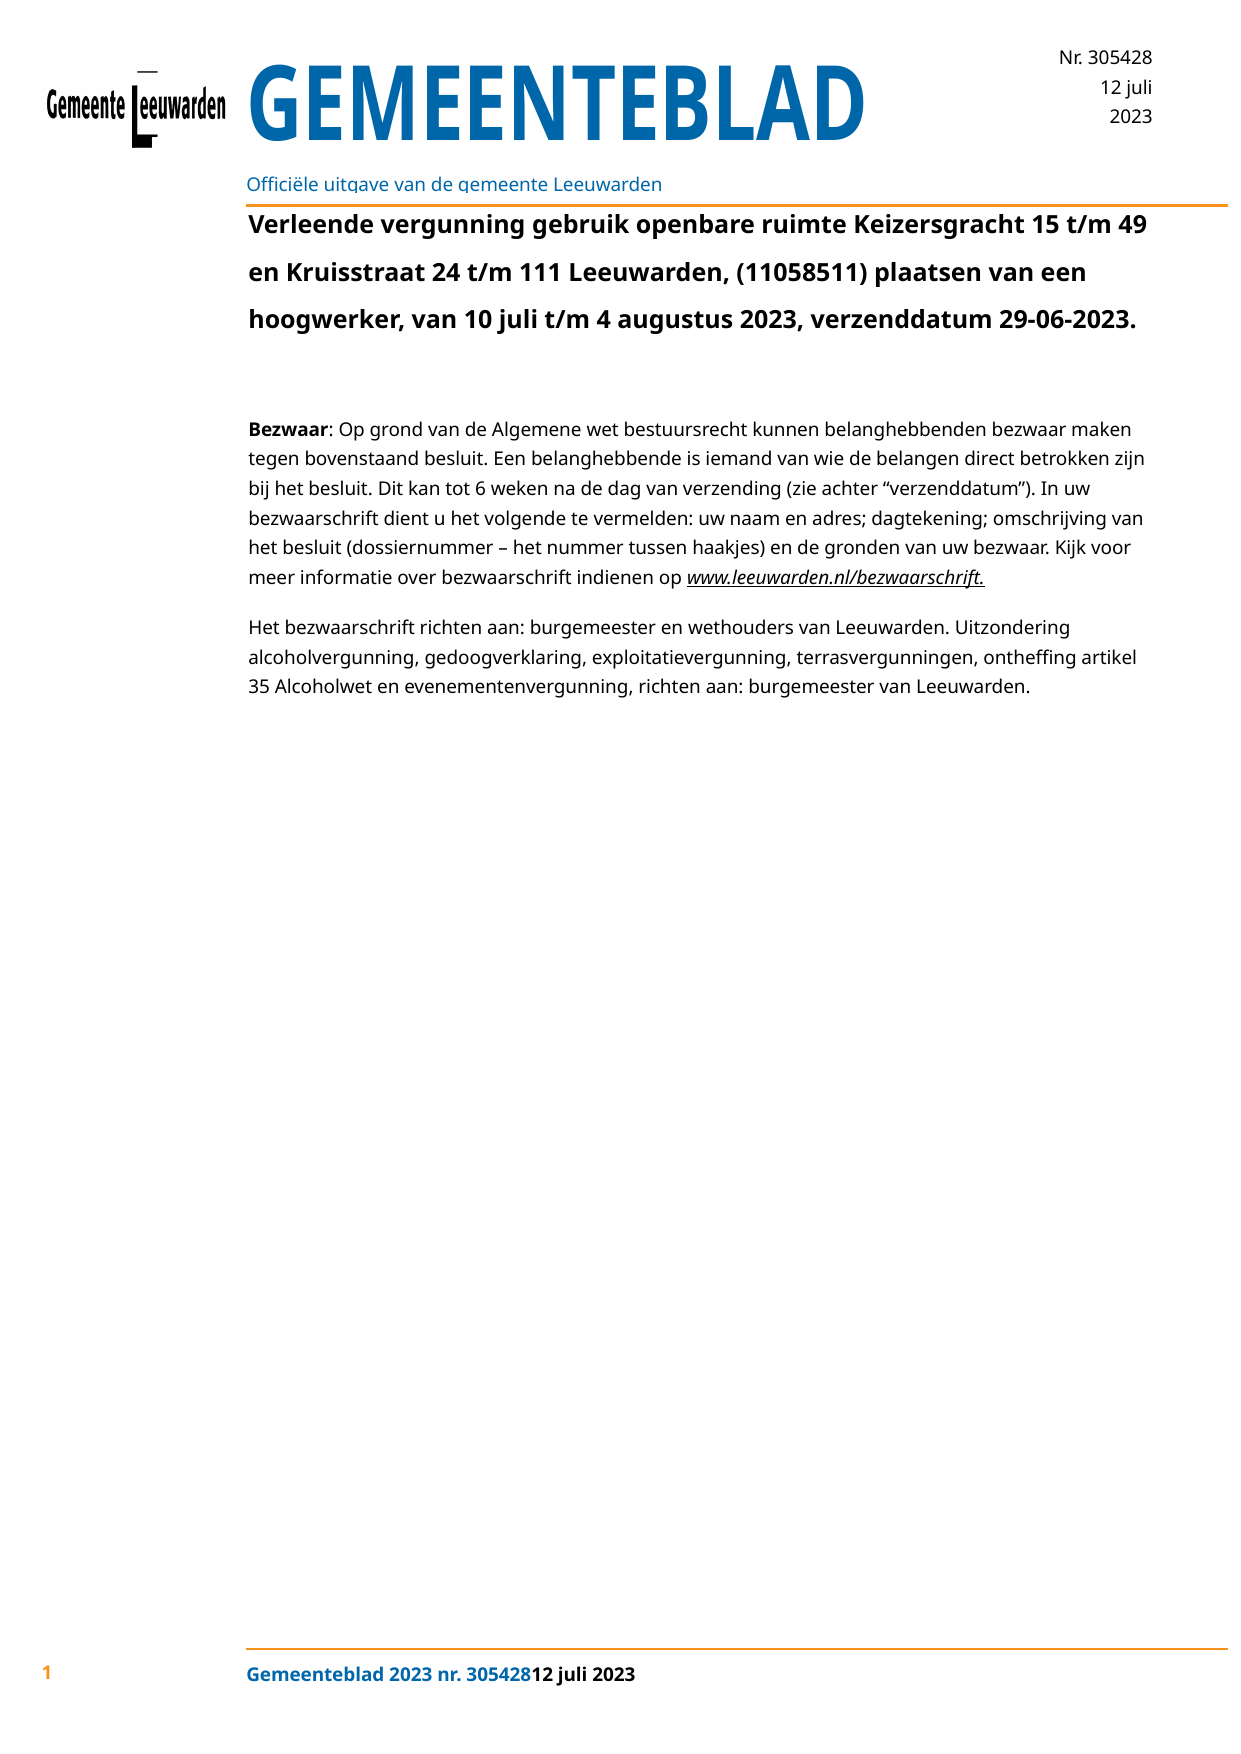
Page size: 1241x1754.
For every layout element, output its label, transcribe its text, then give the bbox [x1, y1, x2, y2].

picture [41, 47, 231, 172]
text Bezwaar: Op grond van de Algemene wet bestuursrecht kunnen belanghebbenden bezwaar maken tegen bovenstaand besluit. Een belanghebbende is iemand van wie de belangen direct betrokken zijn bij het besluit. Dit kan tot 6 weken na de dag van verzending (zie achter “verzenddatum”). In uw bezwaarschrift dient u het volgende te vermelden: uw naam en adres; dagtekening; omschrijving van het besluit (dossiernummer – het nummer tussen haakjes) en de gronden van uw bezwaar. Kijk voor meer informatie over bezwaarschrift indienen op www.leeuwarden.nl/bezwaarschrift. [248, 416, 1152, 589]
text Verleende vergunning gebruik openbare ruimte Keizersgracht 15 t/m 49 en Kruisstraat 24 t/m 111 Leeuwarden, (11058511) plaatsen van een hoogwerker, van 10 juli t/m 4 augustus 2023, verzenddatum 29-06-2023. [248, 207, 1152, 336]
text Het bezwaarschrift richten aan: burgemeester en wethouders van Leeuwarden. Uitzondering alcoholvergunning, gedoogverklaring, exploitatievergunning, terrasvergunningen, ontheffing artikel 35 Alcoholwet en evenementenvergunning, richten aan: burgemeester van Leeuwarden. [248, 614, 1152, 699]
